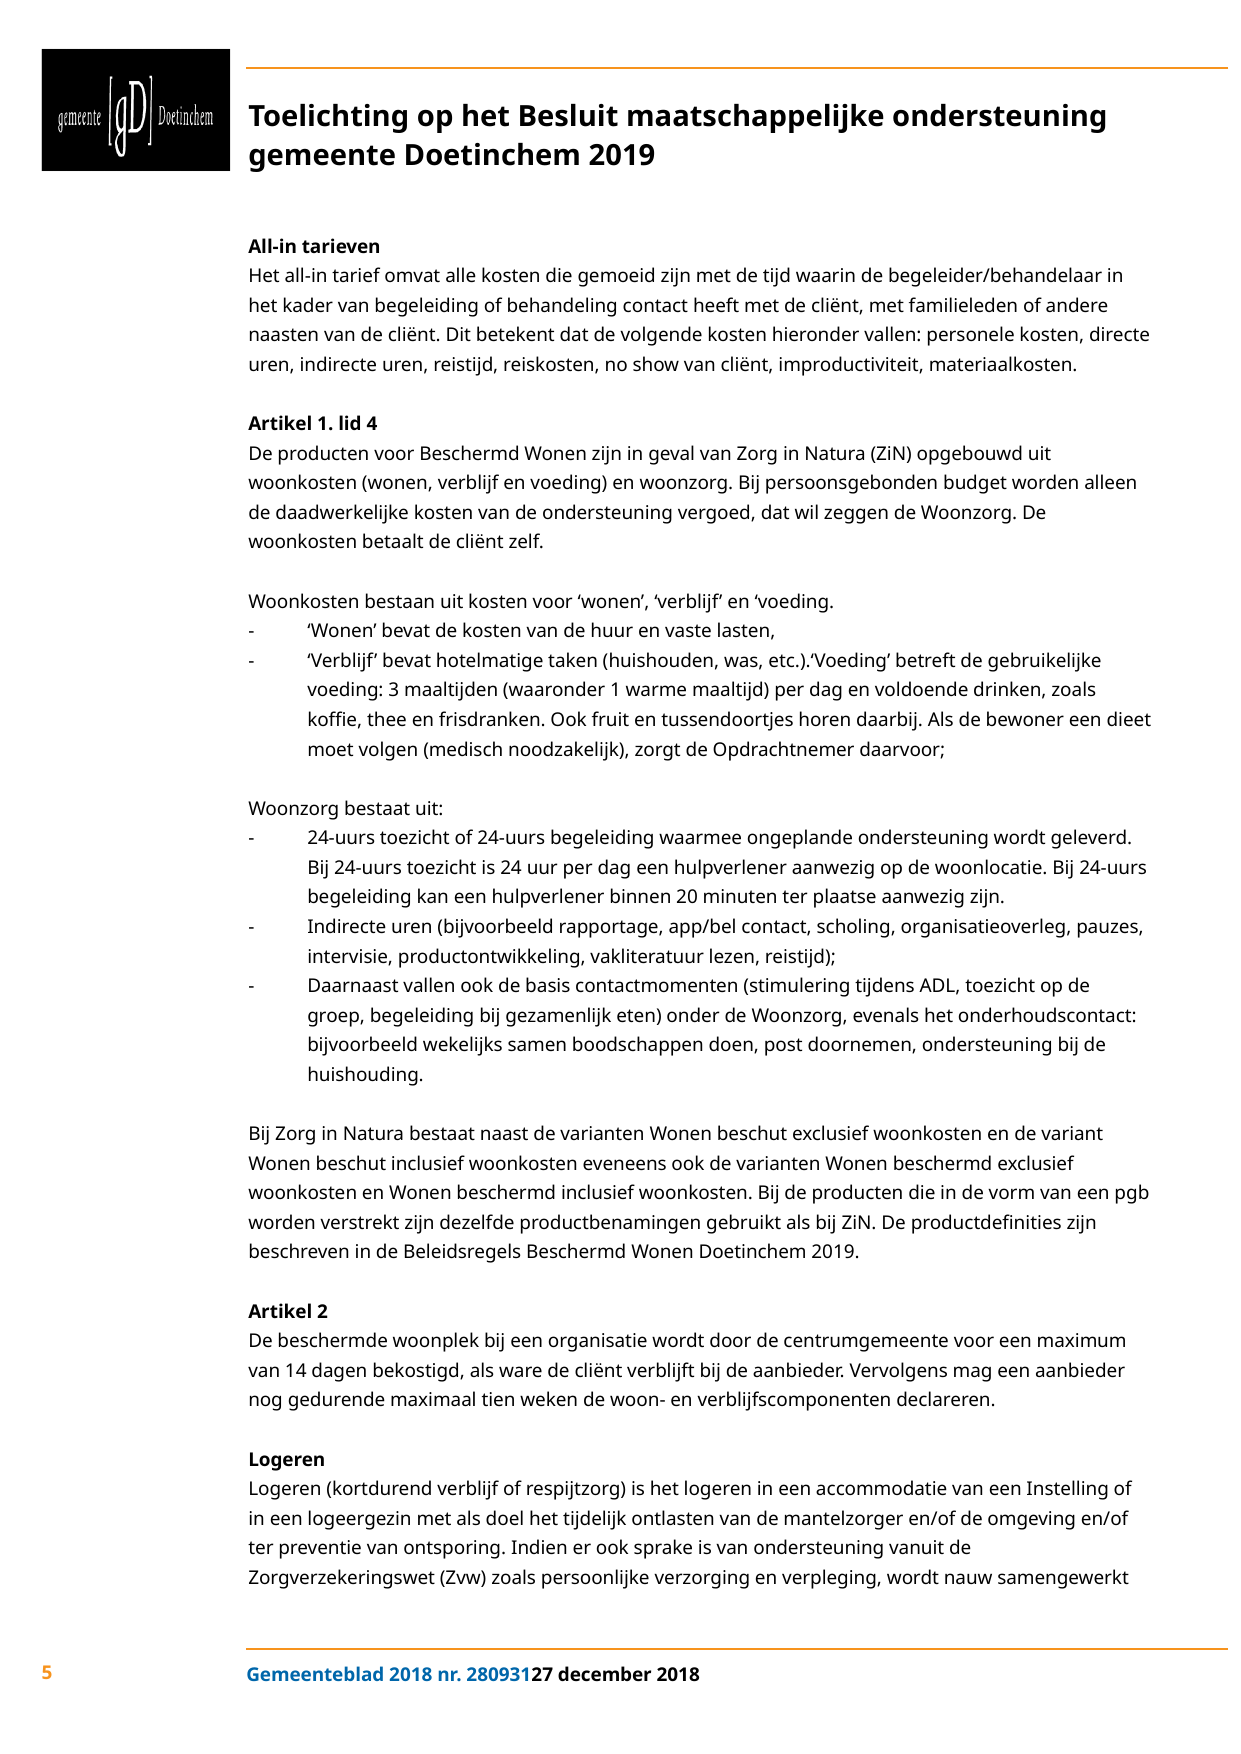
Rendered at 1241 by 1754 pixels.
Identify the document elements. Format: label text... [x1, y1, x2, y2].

text All-in tarieven [248, 233, 1152, 259]
text De beschermde woonplek bij een organisatie wordt door de centrumgemeente voor een maximum van 14 dagen bekostigd, als ware de cliënt verblijft bij de aanbieder. Vervolgens mag een aanbieder nog gedurende maximaal tien weken de woon- en verblijfscomponenten declareren. [248, 1327, 1152, 1412]
text De producten voor Beschermd Wonen zijn in geval van Zorg in Natura (ZiN) opgebouwd uit woonkosten (wonen, verblijf en voeding) en woonzorg. Bij persoonsgebonden budget worden alleen de daadwerkelijke kosten van de ondersteuning vergoed, dat wil zeggen de Woonzorg. De woonkosten betaalt de cliënt zelf. [248, 440, 1152, 554]
list ‘Verblijf’ bevat hotelmatige taken (huishouden, was, etc.).‘Voeding’ betreft de gebruikelijke voeding: 3 maaltijden (waaronder 1 warme maaltijd) per dag en voldoende drinken, zoals koffie, thee en frisdranken. Ook fruit en tussendoortjes horen daarbij. Als de bewoner een dieet moet volgen (medisch noodzakelijk), zorgt de Opdrachtnemer daarvoor; [248, 647, 1152, 762]
list Indirecte uren (bijvoorbeeld rapportage, app/bel contact, scholing, organisatieoverleg, pauzes, intervisie, productontwikkeling, vakliteratuur lezen, reistijd); [248, 913, 1152, 969]
list ‘Wonen’ bevat de kosten van de huur en vaste lasten, [248, 617, 1152, 643]
list Daarnaast vallen ook de basis contactmomenten (stimulering tijdens ADL, toezicht op de groep, begeleiding bij gezamenlijk eten) onder de Woonzorg, evenals het onderhoudscontact: bijvoorbeeld wekelijks samen boodschappen doen, post doornemen, ondersteuning bij de huishouding. [248, 972, 1152, 1087]
text Toelichting op het Besluit maatschappelijke ondersteuning gemeente Doetinchem 2019 [248, 95, 1152, 174]
text Woonzorg bestaat uit: [248, 795, 1152, 821]
list 24-uurs toezicht of 24-uurs begeleiding waarmee ongeplande ondersteuning wordt geleverd. Bij 24-uurs toezicht is 24 uur per dag een hulpverlener aanwezig op de woonlocatie. Bij 24-uurs begeleiding kan een hulpverlener binnen 20 minuten ter plaatse aanwezig zijn. [248, 824, 1152, 909]
text Bij Zorg in Natura bestaat naast de varianten Wonen beschut exclusief woonkosten en de variant Wonen beschut inclusief woonkosten eveneens ook de varianten Wonen beschermd exclusief woonkosten en Wonen beschermd inclusief woonkosten. Bij de producten die in de vorm van een pgb worden verstrekt zijn dezelfde productbenamingen gebruikt als bij ZiN. De productdefinities zijn beschreven in de Beleidsregels Beschermd Wonen Doetinchem 2019. [248, 1120, 1152, 1264]
text Logeren (kortdurend verblijf of respijtzorg) is het logeren in een accommodatie van een Instelling of in een logeergezin met als doel het tijdelijk ontlasten van de mantelzorger en/of de omgeving en/of ter preventie van ontsporing. Indien er ook sprake is van ondersteuning vanuit de Zorgverzekeringswet (Zvw) zoals persoonlijke verzorging en verpleging, wordt nauw samengewerkt [248, 1475, 1152, 1590]
picture [41, 47, 231, 172]
text Woonkosten bestaan uit kosten voor ‘wonen’, ‘verblijf’ en ‘voeding. [248, 588, 1152, 614]
text Artikel 1. lid 4 [248, 410, 1152, 436]
text Het all-in tarief omvat alle kosten die gemoeid zijn met de tijd waarin de begeleider/behandelaar in het kader van begeleiding of behandeling contact heeft met de cliënt, met familieleden of andere naasten van de cliënt. Dit betekent dat de volgende kosten hieronder vallen: personele kosten, directe uren, indirecte uren, reistijd, reiskosten, no show van cliënt, improductiviteit, materiaalkosten. [248, 262, 1152, 377]
text Logeren [248, 1446, 1152, 1472]
text Artikel 2 [248, 1298, 1152, 1324]
